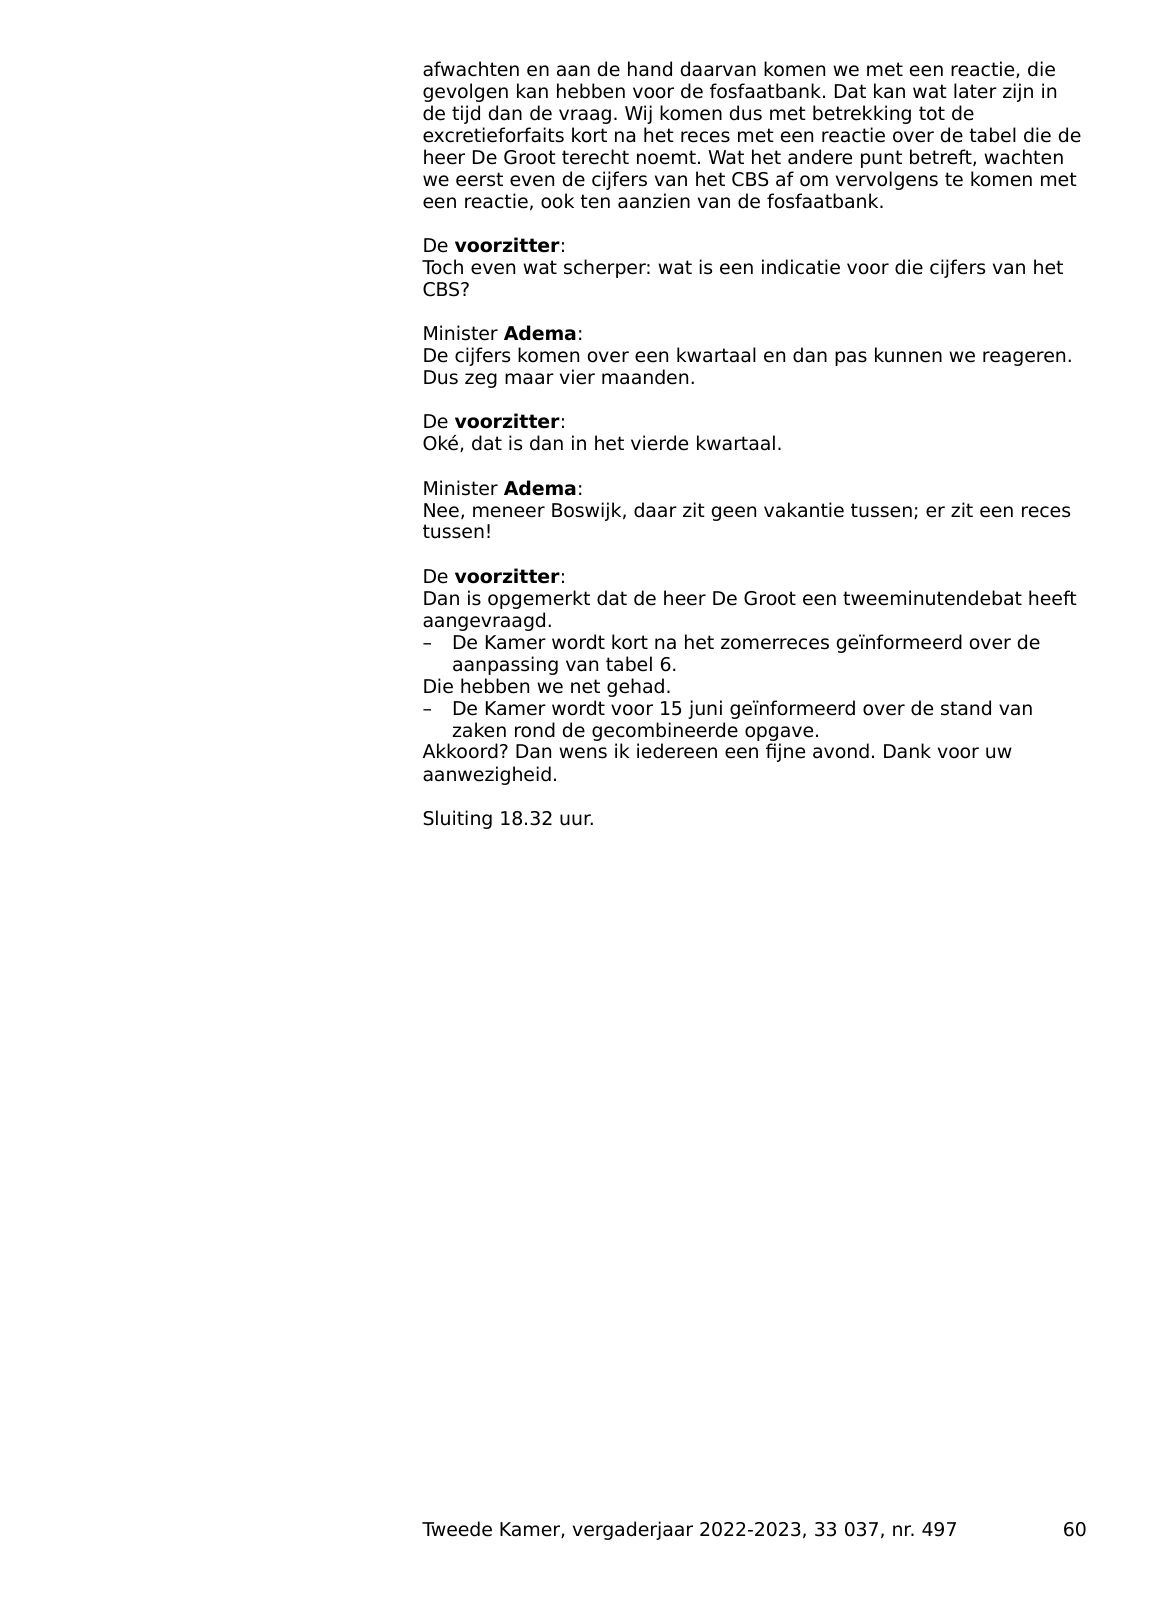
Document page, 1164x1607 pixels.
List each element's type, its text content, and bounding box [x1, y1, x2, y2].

text – De Kamer wordt voor 15 juni geïnformeerd over de stand van zaken rond de gecombineerde opgave. [422, 697, 1087, 741]
text De voorzitter: [422, 566, 1087, 588]
text De cijfers komen over een kwartaal en dan pas kunnen we reageren. Dus zeg maar vier maanden. [422, 345, 1087, 389]
text De voorzitter: [422, 411, 1087, 433]
text – De Kamer wordt kort na het zomerreces geïnformeerd over de aanpassing van tabel 6. [422, 632, 1087, 676]
text Die hebben we net gehad. [422, 676, 1087, 697]
text Nee, meneer Boswijk, daar zit geen vakantie tussen; er zit een reces tussen! [422, 499, 1087, 543]
text Toch even wat scherper: wat is een indicatie voor die cijfers van het CBS? [422, 257, 1087, 301]
text Oké, dat is dan in het vierde kwartaal. [422, 433, 1087, 455]
text Akkoord? Dan wens ik iedereen een fijne avond. Dank voor uw aanwezigheid. [422, 741, 1087, 785]
text Sluiting 18.32 uur. [422, 808, 1087, 829]
text Minister Adema: [422, 477, 1087, 499]
text afwachten en aan de hand daarvan komen we met een reactie, die gevolgen kan hebben voor de fosfaatbank. Dat kan wat later zijn in de tijd dan de vraag. Wij komen dus met betrekking tot de excretieforfaits kort na het reces met een reactie over de tabel die de heer De Groot terecht noemt. Wat het andere punt betreft, wachten we eerst even de cijfers van het CBS af om vervolgens te komen met een reactie, ook ten aanzien van de fosfaatbank. [422, 59, 1087, 213]
text De voorzitter: [422, 235, 1087, 257]
text Minister Adema: [422, 323, 1087, 345]
text Dan is opgemerkt dat de heer De Groot een tweeminutendebat heeft aangevraagd. [422, 588, 1087, 632]
